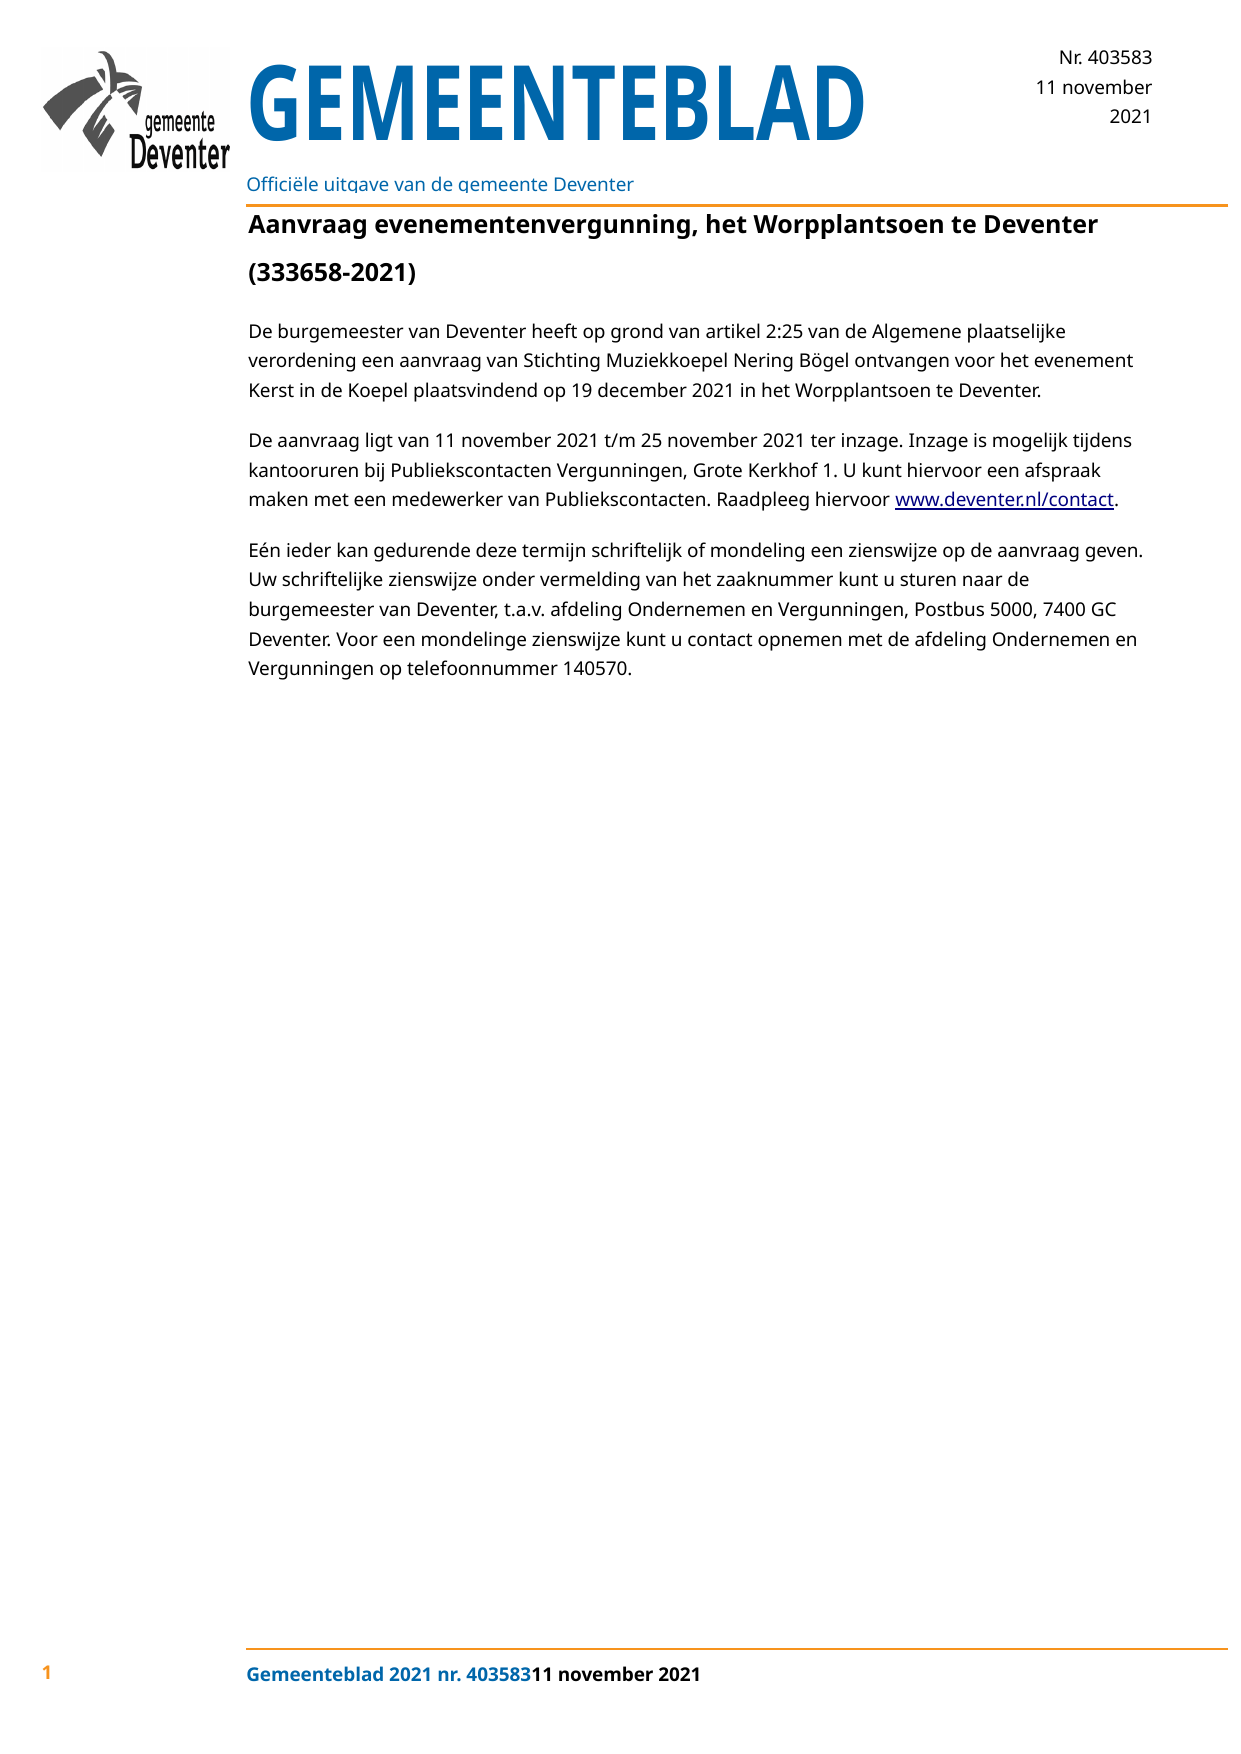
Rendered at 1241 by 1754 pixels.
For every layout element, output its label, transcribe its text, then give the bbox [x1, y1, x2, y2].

text Eén ieder kan gedurende deze termijn schriftelijk of mondeling een zienswijze op de aanvraag geven. Uw schriftelijke zienswijze onder vermelding van het zaaknummer kunt u sturen naar de burgemeester van Deventer, t.a.v. afdeling Ondernemen en Vergunningen, Postbus 5000, 7400 GC Deventer. Voor een mondelinge zienswijze kunt u contact opnemen met de afdeling Ondernemen en Vergunningen op telefoonnummer 140570. [248, 537, 1152, 681]
picture [41, 47, 231, 172]
text Aanvraag evenementenvergunning, het Worpplantsoen te Deventer (333658-2021) [248, 207, 1152, 288]
text De burgemeester van Deventer heeft op grond van artikel 2:25 van de Algemene plaatselijke verordening een aanvraag van Stichting Muziekkoepel Nering Bögel ontvangen voor het evenement Kerst in de Koepel plaatsvindend op 19 december 2021 in het Worpplantsoen te Deventer. [248, 318, 1152, 403]
text De aanvraag ligt van 11 november 2021 t/m 25 november 2021 ter inzage. Inzage is mogelijk tijdens kantooruren bij Publiekscontacten Vergunningen, Grote Kerkhof 1. U kunt hiervoor een afspraak maken met een medewerker van Publiekscontacten. Raadpleeg hiervoor www.deventer.nl/contact. [248, 427, 1152, 512]
